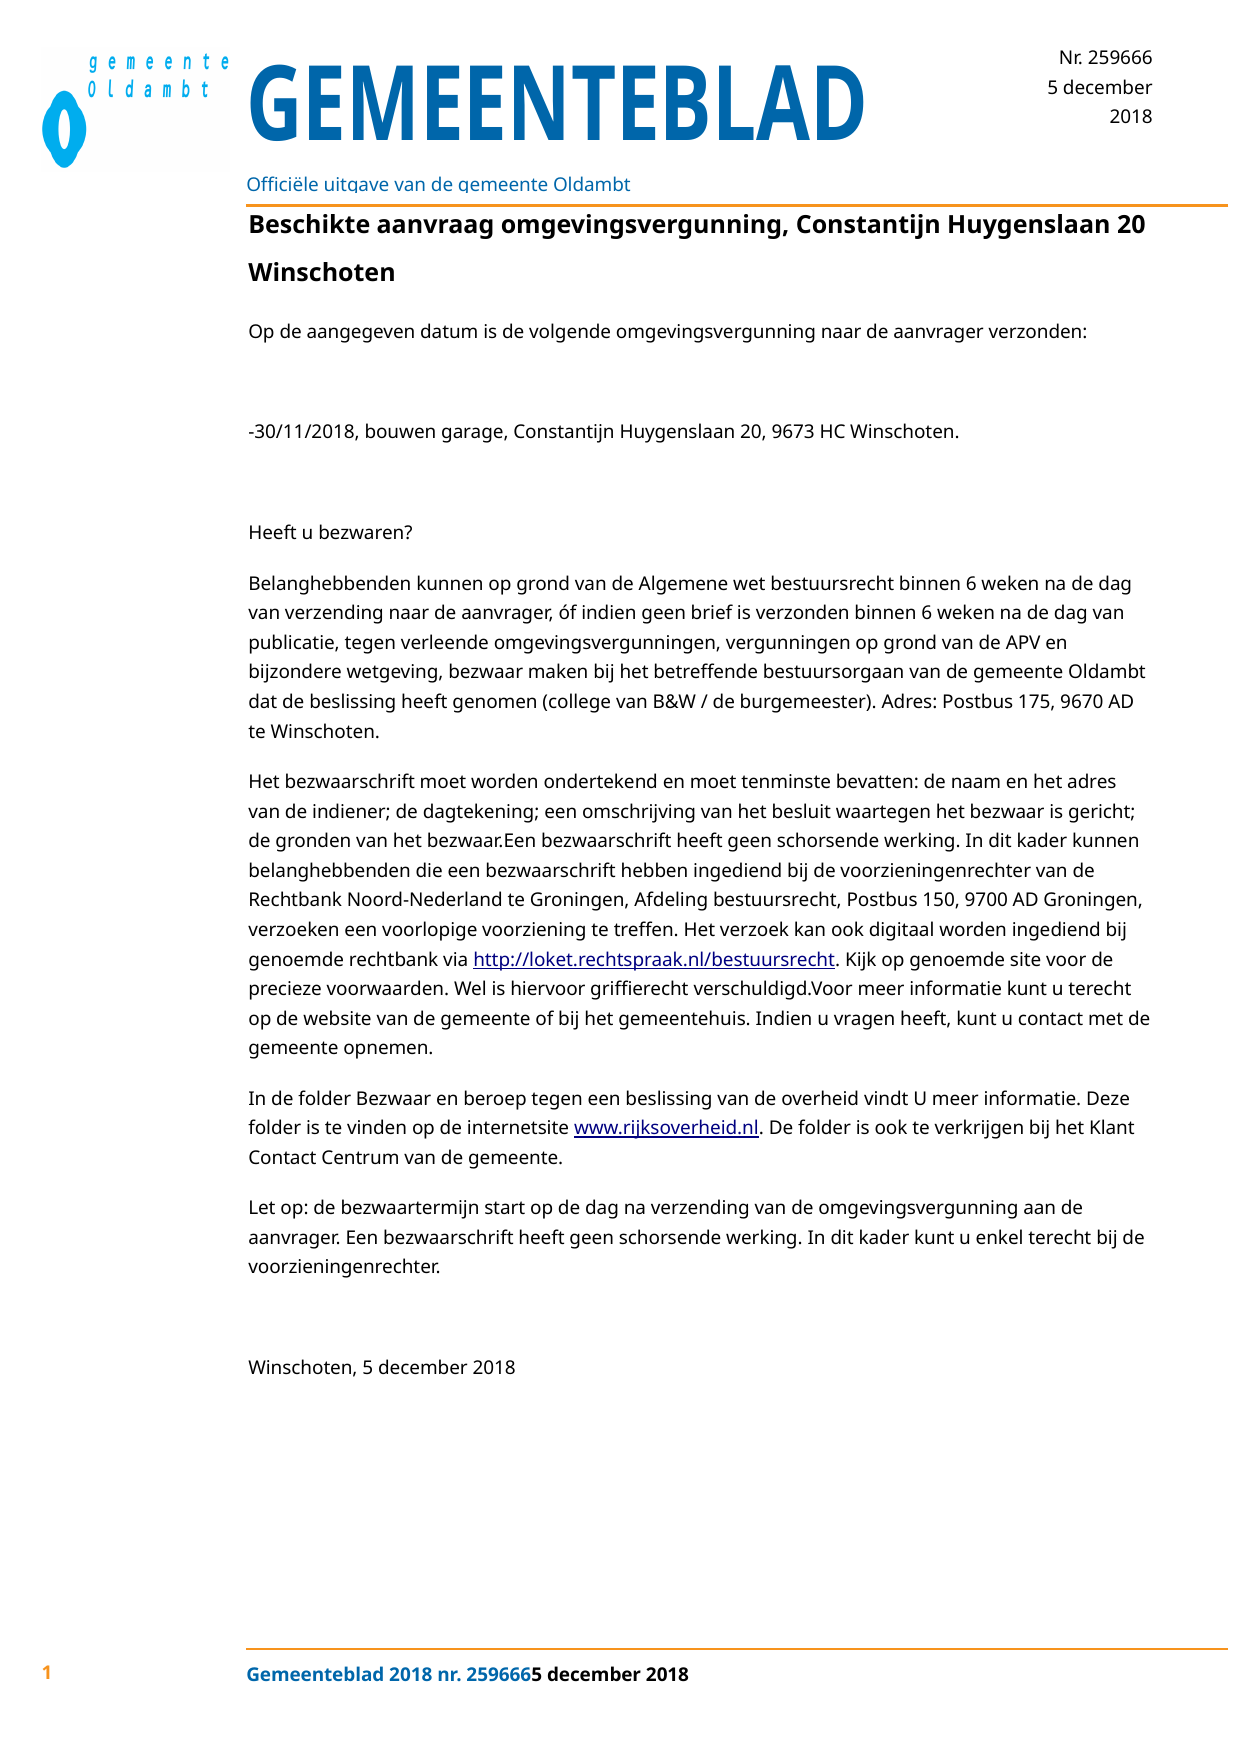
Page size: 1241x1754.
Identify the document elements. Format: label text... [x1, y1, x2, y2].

text Beschikte aanvraag omgevingsvergunning, Constantijn Huygenslaan 20 Winschoten [248, 207, 1152, 288]
text Het bezwaarschrift moet worden ondertekend en moet tenminste bevatten: de naam en het adres van de indiener; de dagtekening; een omschrijving van het besluit waartegen het bezwaar is gericht; de gronden van het bezwaar.Een bezwaarschrift heeft geen schorsende werking. In dit kader kunnen belanghebbenden die een bezwaarschrift hebben ingediend bij de voorzieningenrechter van de Rechtbank Noord-Nederland te Groningen, Afdeling bestuursrecht, Postbus 150, 9700 AD Groningen, verzoeken een voorlopige voorziening te treffen. Het verzoek kan ook digitaal worden ingediend bij genoemde rechtbank via http://loket.rechtspraak.nl/bestuursrecht. Kijk op genoemde site voor de precieze voorwaarden. Wel is hiervoor griffierecht verschuldigd.Voor meer informatie kunt u terecht op de website van de gemeente of bij het gemeentehuis. Indien u vragen heeft, kunt u contact met de gemeente opnemen. [248, 768, 1152, 1060]
text Belanghebbenden kunnen op grond van de Algemene wet bestuursrecht binnen 6 weken na de dag van verzending naar de aanvrager, óf indien geen brief is verzonden binnen 6 weken na de dag van publicatie, tegen verleende omgevingsvergunningen, vergunningen op grond van de APV en bijzondere wetgeving, bezwaar maken bij het betreffende bestuursorgaan van de gemeente Oldambt dat de beslissing heeft genomen (college van B&W / de burgemeester). Adres: Postbus 175, 9670 AD te Winschoten. [248, 570, 1152, 744]
text -30/11/2018, bouwen garage, Constantijn Huygenslaan 20, 9673 HC Winschoten. [248, 419, 1152, 444]
text Let op: de bezwaartermijn start op de dag na verzending van de omgevingsvergunning aan de aanvrager. Een bezwaarschrift heeft geen schorsende werking. In dit kader kunt u enkel terecht bij de voorzieningenrechter. [248, 1194, 1152, 1279]
text Winschoten, 5 december 2018 [248, 1354, 1152, 1380]
text In de folder Bezwaar en beroep tegen een beslissing van de overheid vindt U meer informatie. Deze folder is te vinden op de internetsite www.rijksoverheid.nl. De folder is ook te verkrijgen bij het Klant Contact Centrum van de gemeente. [248, 1085, 1152, 1170]
text Op de aangegeven datum is de volgende omgevingsvergunning naar de aanvrager verzonden: [248, 318, 1152, 344]
text Heeft u bezwaren? [248, 519, 1152, 545]
picture [41, 47, 231, 172]
